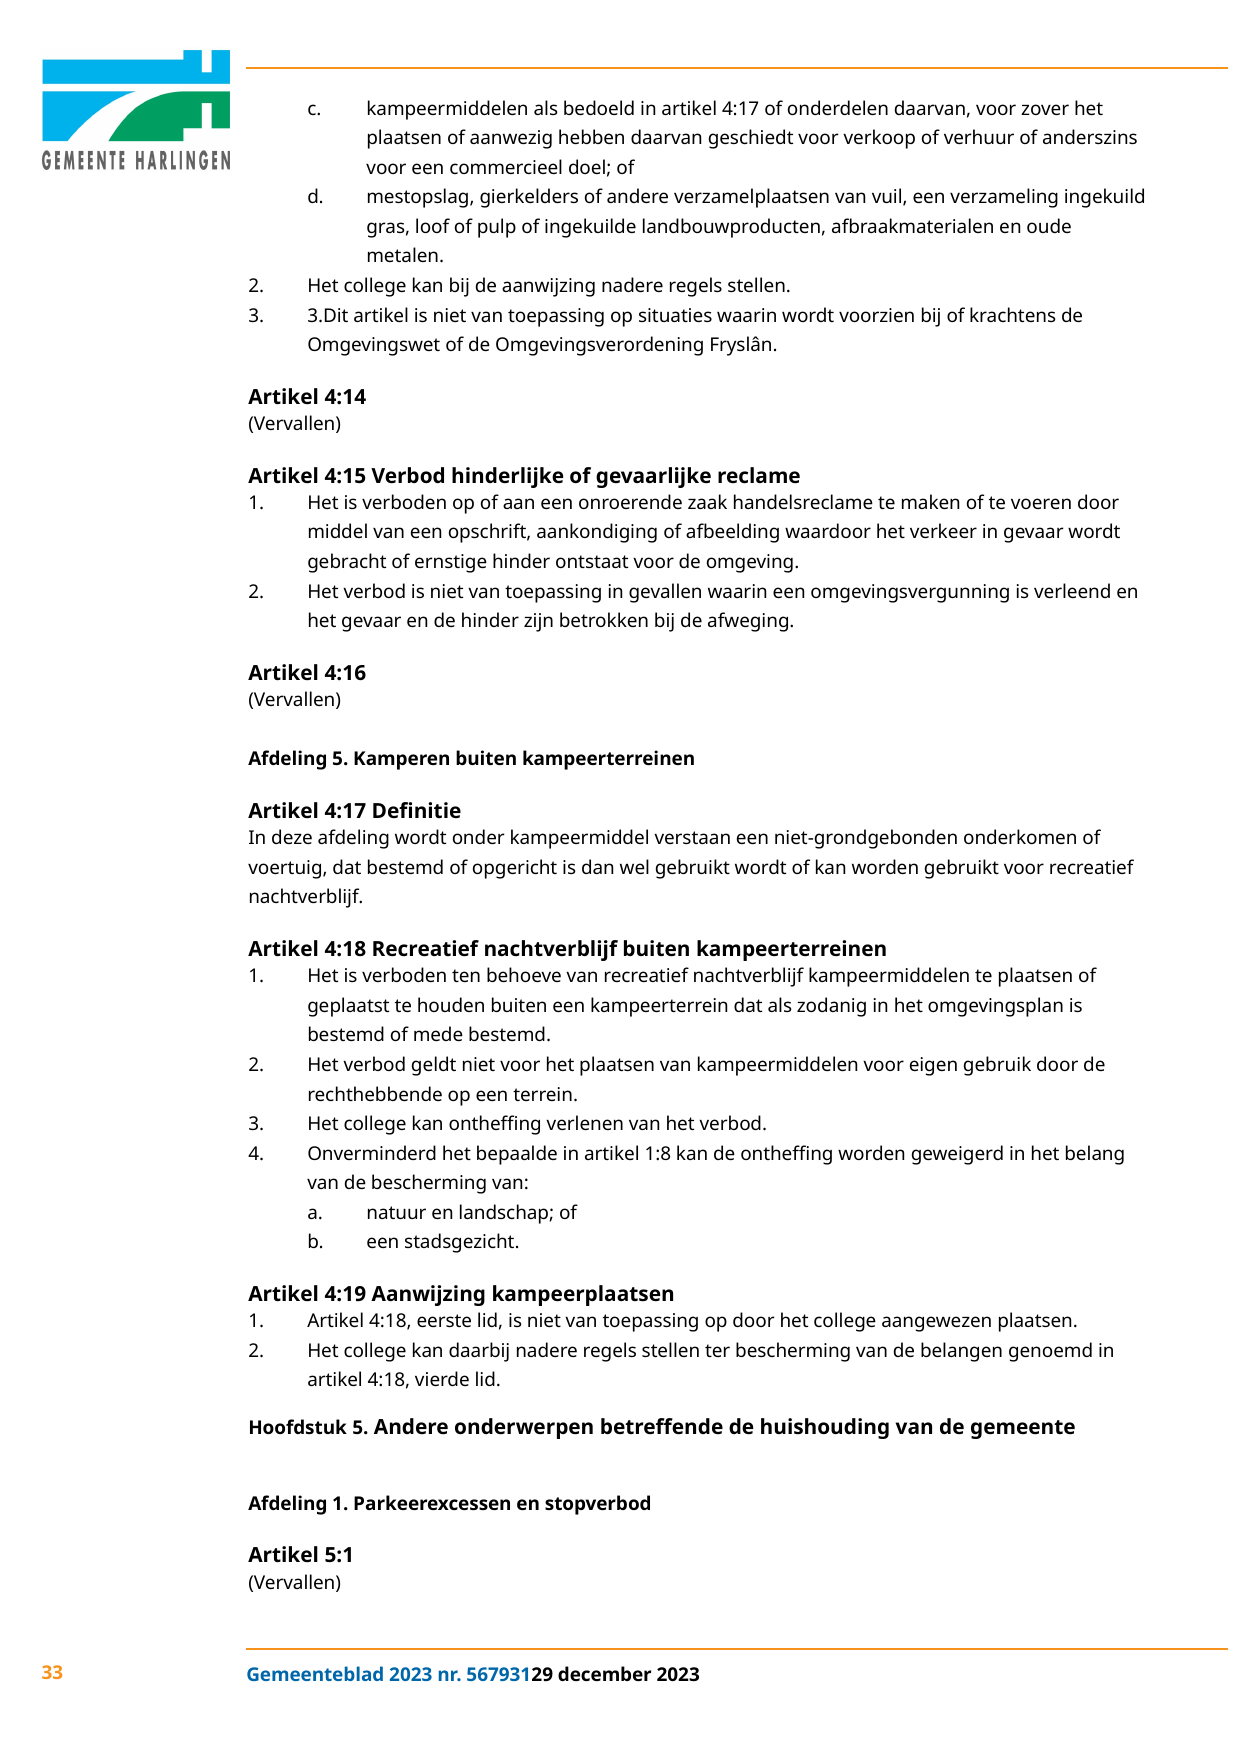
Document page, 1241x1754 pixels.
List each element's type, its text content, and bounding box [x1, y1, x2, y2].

text Artikel 4:18 Recreatief nachtverblijf buiten kampeerterreinen [248, 934, 1152, 962]
text Hoofdstuk 5. Andere onderwerpen betreffende de huishouding van de gemeente [248, 1412, 1152, 1441]
text Artikel 4:15 Verbod hinderlijke of gevaarlijke reclame [248, 461, 1152, 489]
text Artikel 4:16 [248, 658, 1152, 686]
text (Vervallen) [248, 1569, 1152, 1594]
list Het verbod geldt niet voor het plaatsen van kampeermiddelen voor eigen gebruik door de rechthebbende op een terrein. [248, 1051, 1152, 1106]
list kampeermiddelen als bedoeld in artikel 4:17 of onderdelen daarvan, voor zover het plaatsen of aanwezig hebben daarvan geschiedt voor verkoop of verhuur of anderszins voor een commercieel doel; of [307, 95, 1152, 180]
text In deze afdeling wordt onder kampeermiddel verstaan een niet-grondgebonden onderkomen of voertuig, dat bestemd of opgericht is dan wel gebruikt wordt of kan worden gebruikt voor recreatief nachtverblijf. [248, 824, 1152, 909]
list Het college kan bij de aanwijzing nadere regels stellen. [248, 272, 1152, 298]
list Onverminderd het bepaalde in artikel 1:8 kan de ontheffing worden geweigerd in het belang van de bescherming van: [248, 1140, 1152, 1195]
list Het is verboden op of aan een onroerende zaak handelsreclame te maken of te voeren door middel van een opschrift, aankondiging of afbeelding waardoor het verkeer in gevaar wordt gebracht of ernstige hinder ontstaat voor de omgeving. [248, 489, 1152, 574]
list Het verbod is niet van toepassing in gevallen waarin een omgevingsvergunning is verleend en het gevaar en de hinder zijn betrokken bij de afweging. [248, 578, 1152, 633]
list Het college kan ontheffing verlenen van het verbod. [248, 1110, 1152, 1136]
text Artikel 4:17 Definitie [248, 796, 1152, 824]
text Afdeling 1. Parkeerexcessen en stopverbod [248, 1490, 1152, 1516]
text Artikel 4:19 Aanwijzing kampeerplaatsen [248, 1279, 1152, 1307]
list Artikel 4:18, eerste lid, is niet van toepassing op door het college aangewezen plaatsen. [248, 1307, 1152, 1333]
text Artikel 5:1 [248, 1540, 1152, 1569]
list Het college kan daarbij nadere regels stellen ter bescherming van de belangen genoemd in artikel 4:18, vierde lid. [248, 1337, 1152, 1392]
text Artikel 4:14 [248, 382, 1152, 410]
list mestopslag, gierkelders of andere verzamelplaatsen van vuil, een verzameling ingekuild gras, loof of pulp of ingekuilde landbouwproducten, afbraakmaterialen en oude metalen. [307, 183, 1152, 268]
list een stadsgezicht. [307, 1229, 1152, 1254]
picture [41, 47, 231, 172]
list 3.Dit artikel is niet van toepassing op situaties waarin wordt voorzien bij of krachtens de Omgevingswet of de Omgevingsverordening Fryslân. [248, 302, 1152, 357]
text Afdeling 5. Kamperen buiten kampeerterreinen [248, 746, 1152, 771]
list natuur en landschap; of [307, 1199, 1152, 1225]
text (Vervallen) [248, 686, 1152, 712]
list Het is verboden ten behoeve van recreatief nachtverblijf kampeermiddelen te plaatsen of geplaatst te houden buiten een kampeerterrein dat als zodanig in het omgevingsplan is bestemd of mede bestemd. [248, 962, 1152, 1047]
text (Vervallen) [248, 410, 1152, 436]
